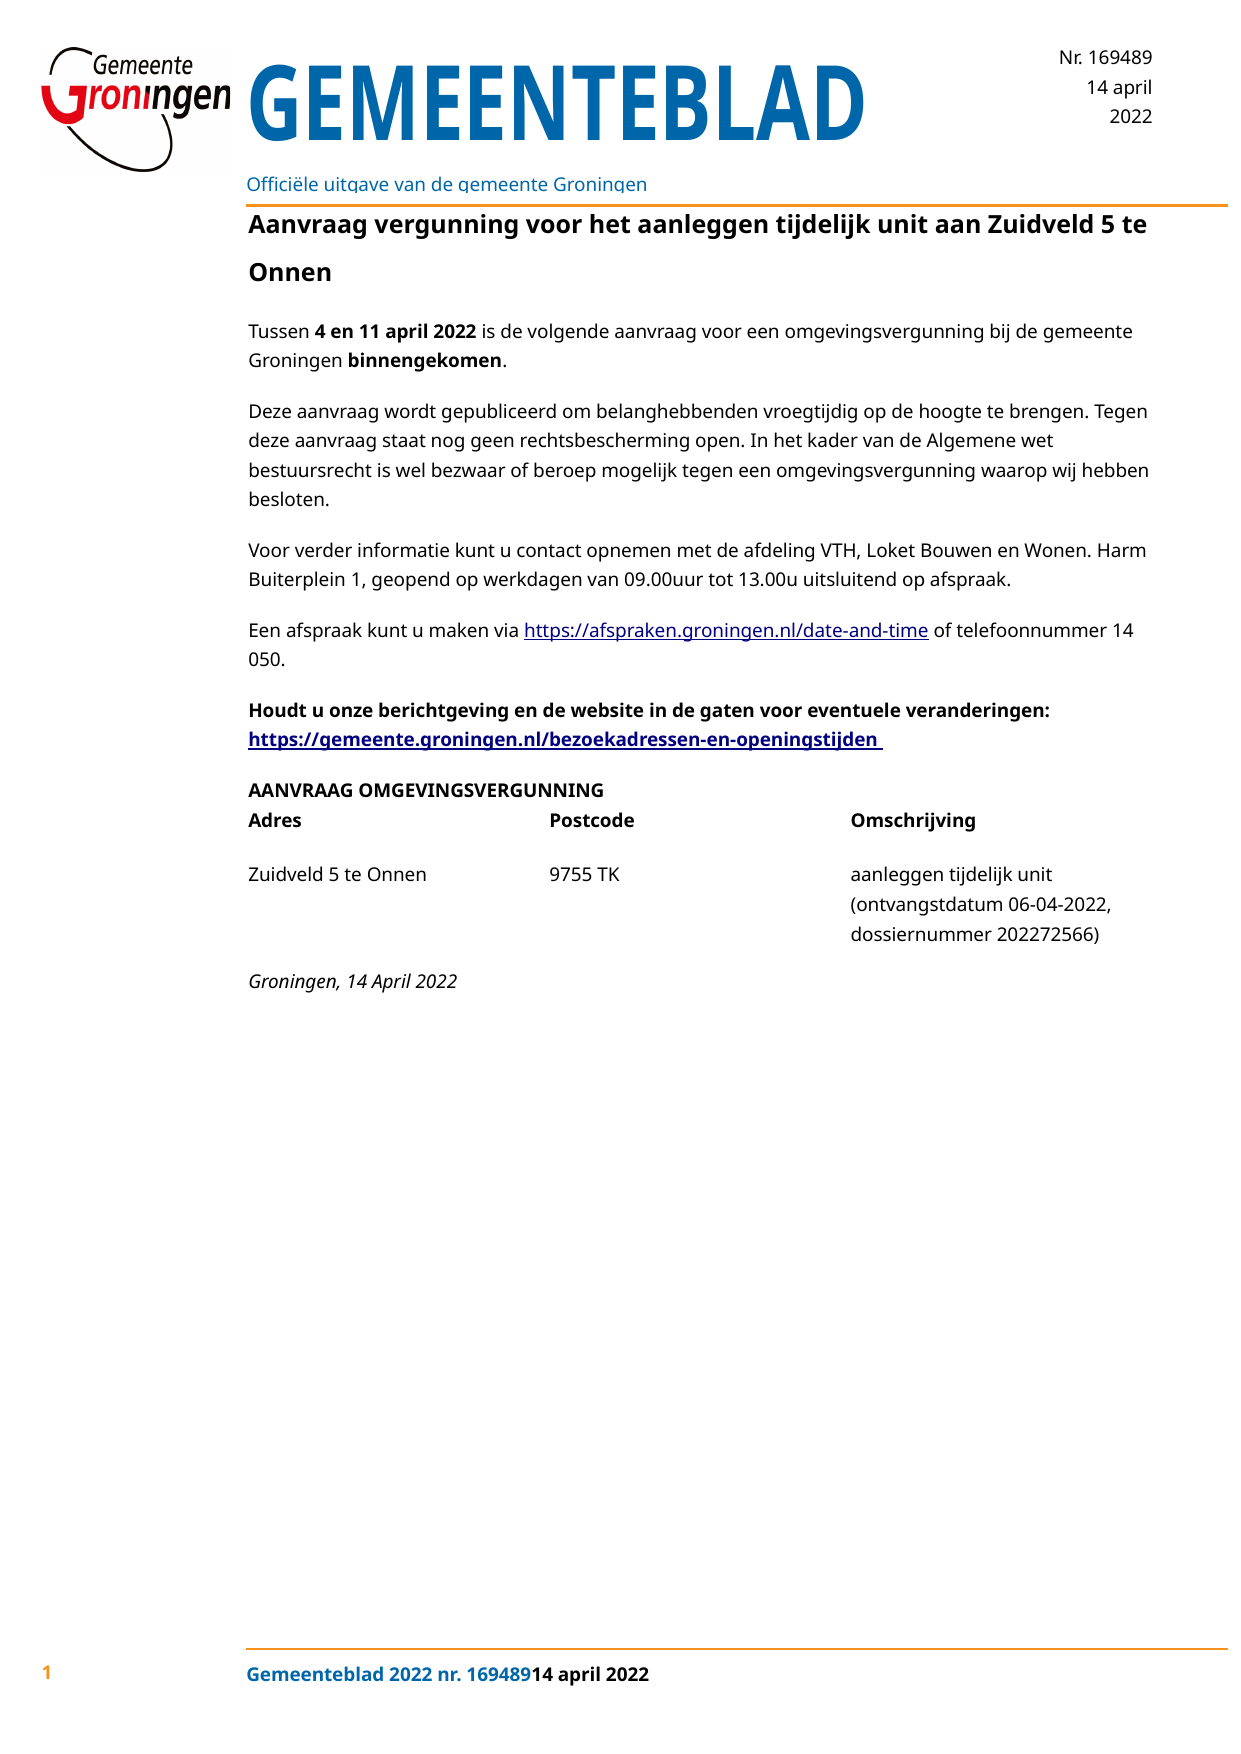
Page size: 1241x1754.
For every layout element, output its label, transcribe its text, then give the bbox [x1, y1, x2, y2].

table_cell [850, 833, 1152, 858]
picture [41, 47, 231, 172]
text Deze aanvraag wordt gepubliceerd om belanghebbenden vroegtijdig op de hoogte te brengen. Tegen deze aanvraag staat nog geen rechtsbescherming open. In het kader van de Algemene wet bestuursrecht is wel bezwaar of beroep mogelijk tegen een omgevingsvergunning waarop wij hebben besloten. [248, 398, 1152, 512]
table_cell [549, 833, 850, 858]
table_header Adres [248, 807, 549, 832]
table_header Zuidveld 5 te Onnen [248, 862, 549, 946]
text Voor verder informatie kunt u contact opnemen met de afdeling VTH, Loket Bouwen en Wonen. Harm Buiterplein 1, geopend op werkdagen van 09.00uur tot 13.00u uitsluitend op afspraak. [248, 537, 1152, 592]
text Groningen, 14 April 2022 [248, 968, 1152, 994]
text Houdt u onze berichtgeving en de website in de gaten voor eventuele veranderingen: https://gemeente.groningen.nl/bezoekadressen-en-openingstijden [248, 697, 1152, 752]
text Een afspraak kunt u maken via https://afspraken.groningen.nl/date-and-time of telefoonnummer 14 050. [248, 617, 1152, 672]
table_header Postcode [549, 807, 850, 832]
table_header aanleggen tijdelijk unit (ontvangstdatum 06-04-2022, dossiernummer 202272566) [850, 862, 1152, 946]
text Aanvraag vergunning voor het aanleggen tijdelijk unit aan Zuidveld 5 te Onnen [248, 207, 1152, 288]
text AANVRAAG OMGEVINGSVERGUNNING [248, 777, 1152, 803]
table_header 9755 TK [549, 862, 850, 946]
text Tussen 4 en 11 april 2022 is de volgende aanvraag voor een omgevingsvergunning bij de gemeente Groningen binnengekomen. [248, 318, 1152, 373]
table_cell [248, 833, 549, 858]
table_header Omschrijving [850, 807, 1152, 832]
